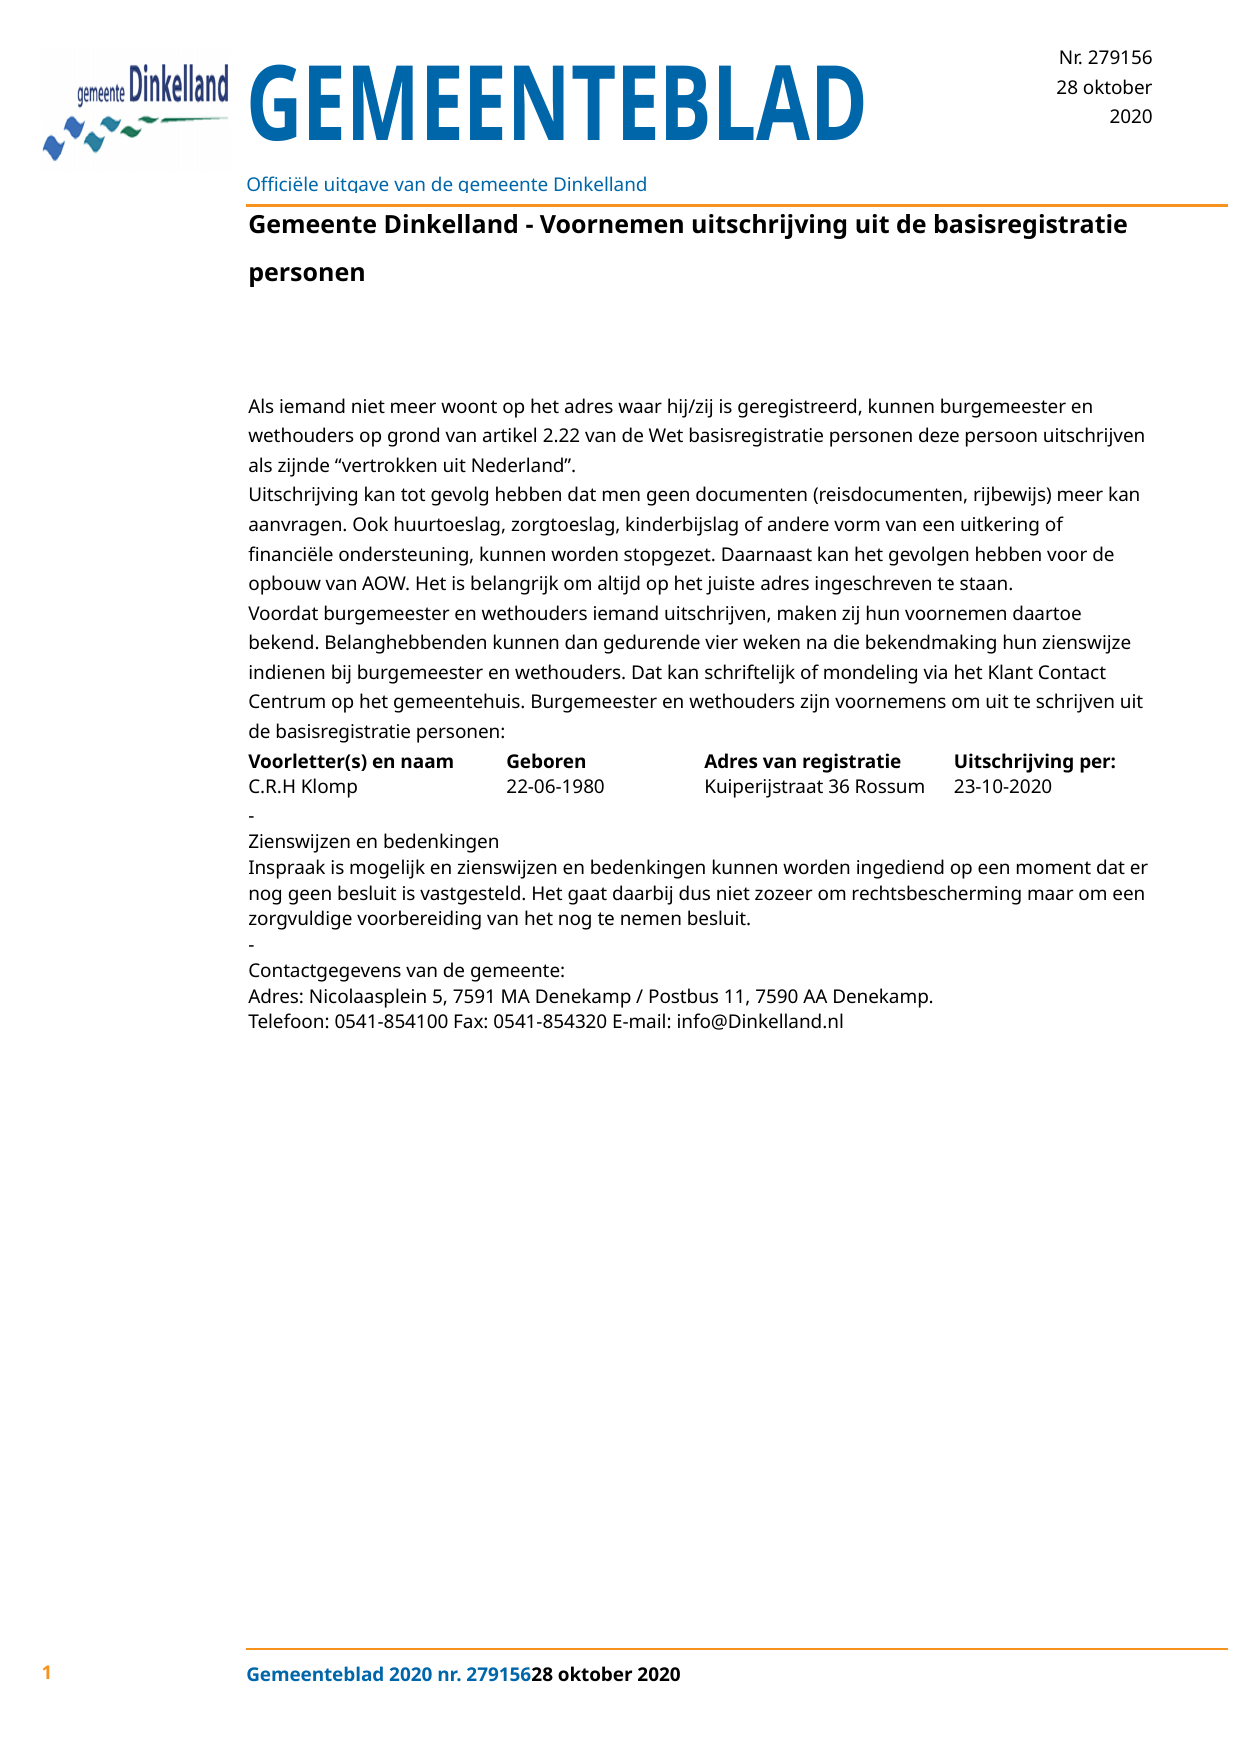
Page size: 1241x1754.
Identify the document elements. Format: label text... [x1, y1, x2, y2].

table_header Geboren [506, 748, 704, 774]
table_header Uitschrijving per: [954, 748, 1152, 774]
text - [248, 931, 1152, 957]
text Zienswijzen en bedenkingen [248, 828, 1152, 854]
table_cell Kuiperijstraat 36 Rossum [704, 774, 954, 799]
table_cell 23-10-2020 [954, 774, 1152, 799]
table_cell C.R.H Klomp [248, 774, 506, 799]
text Gemeente Dinkelland - Voornemen uitschrijving uit de basisregistratie personen [248, 207, 1152, 288]
text Contactgegevens van de gemeente: [248, 957, 1152, 983]
table_cell 22-06-1980 [506, 774, 704, 799]
text Voordat burgemeester en wethouders iemand uitschrijven, maken zij hun voornemen daartoe bekend. Belanghebbenden kunnen dan gedurende vier weken na die bekendmaking hun zienswijze indienen bij burgemeester en wethouders. Dat kan schriftelijk of mondeling via het Klant Contact Centrum op het gemeentehuis. Burgemeester en wethouders zijn voornemens om uit te schrijven uit de basisregistratie personen: [248, 600, 1152, 744]
text Uitschrijving kan tot gevolg hebben dat men geen documenten (reisdocumenten, rijbewijs) meer kan aanvragen. Ook huurtoeslag, zorgtoeslag, kinderbijslag of andere vorm van een uitkering of financiële ondersteuning, kunnen worden stopgezet. Daarnaast kan het gevolgen hebben voor de opbouw van AOW. Het is belangrijk om altijd op het juiste adres ingeschreven te staan. [248, 482, 1152, 596]
text - [248, 803, 1152, 828]
text Telefoon: 0541-854100 Fax: 0541-854320 E-mail: info@Dinkelland.nl [248, 1008, 1152, 1034]
text Adres: Nicolaasplein 5, 7591 MA Denekamp / Postbus 11, 7590 AA Denekamp. [248, 983, 1152, 1008]
table_header Voorletter(s) en naam [248, 748, 506, 774]
text Als iemand niet meer woont op het adres waar hij/zij is geregistreerd, kunnen burgemeester en wethouders op grond van artikel 2.22 van de Wet basisregistratie personen deze persoon uitschrijven als zijnde “vertrokken uit Nederland”. [248, 393, 1152, 478]
text Inspraak is mogelijk en zienswijzen en bedenkingen kunnen worden ingediend op een moment dat er nog geen besluit is vastgesteld. Het gaat daarbij dus niet zozeer om rechtsbescherming maar om een zorgvuldige voorbereiding van het nog te nemen besluit. [248, 854, 1152, 931]
table_header Adres van registratie [704, 748, 954, 774]
picture [41, 47, 231, 172]
